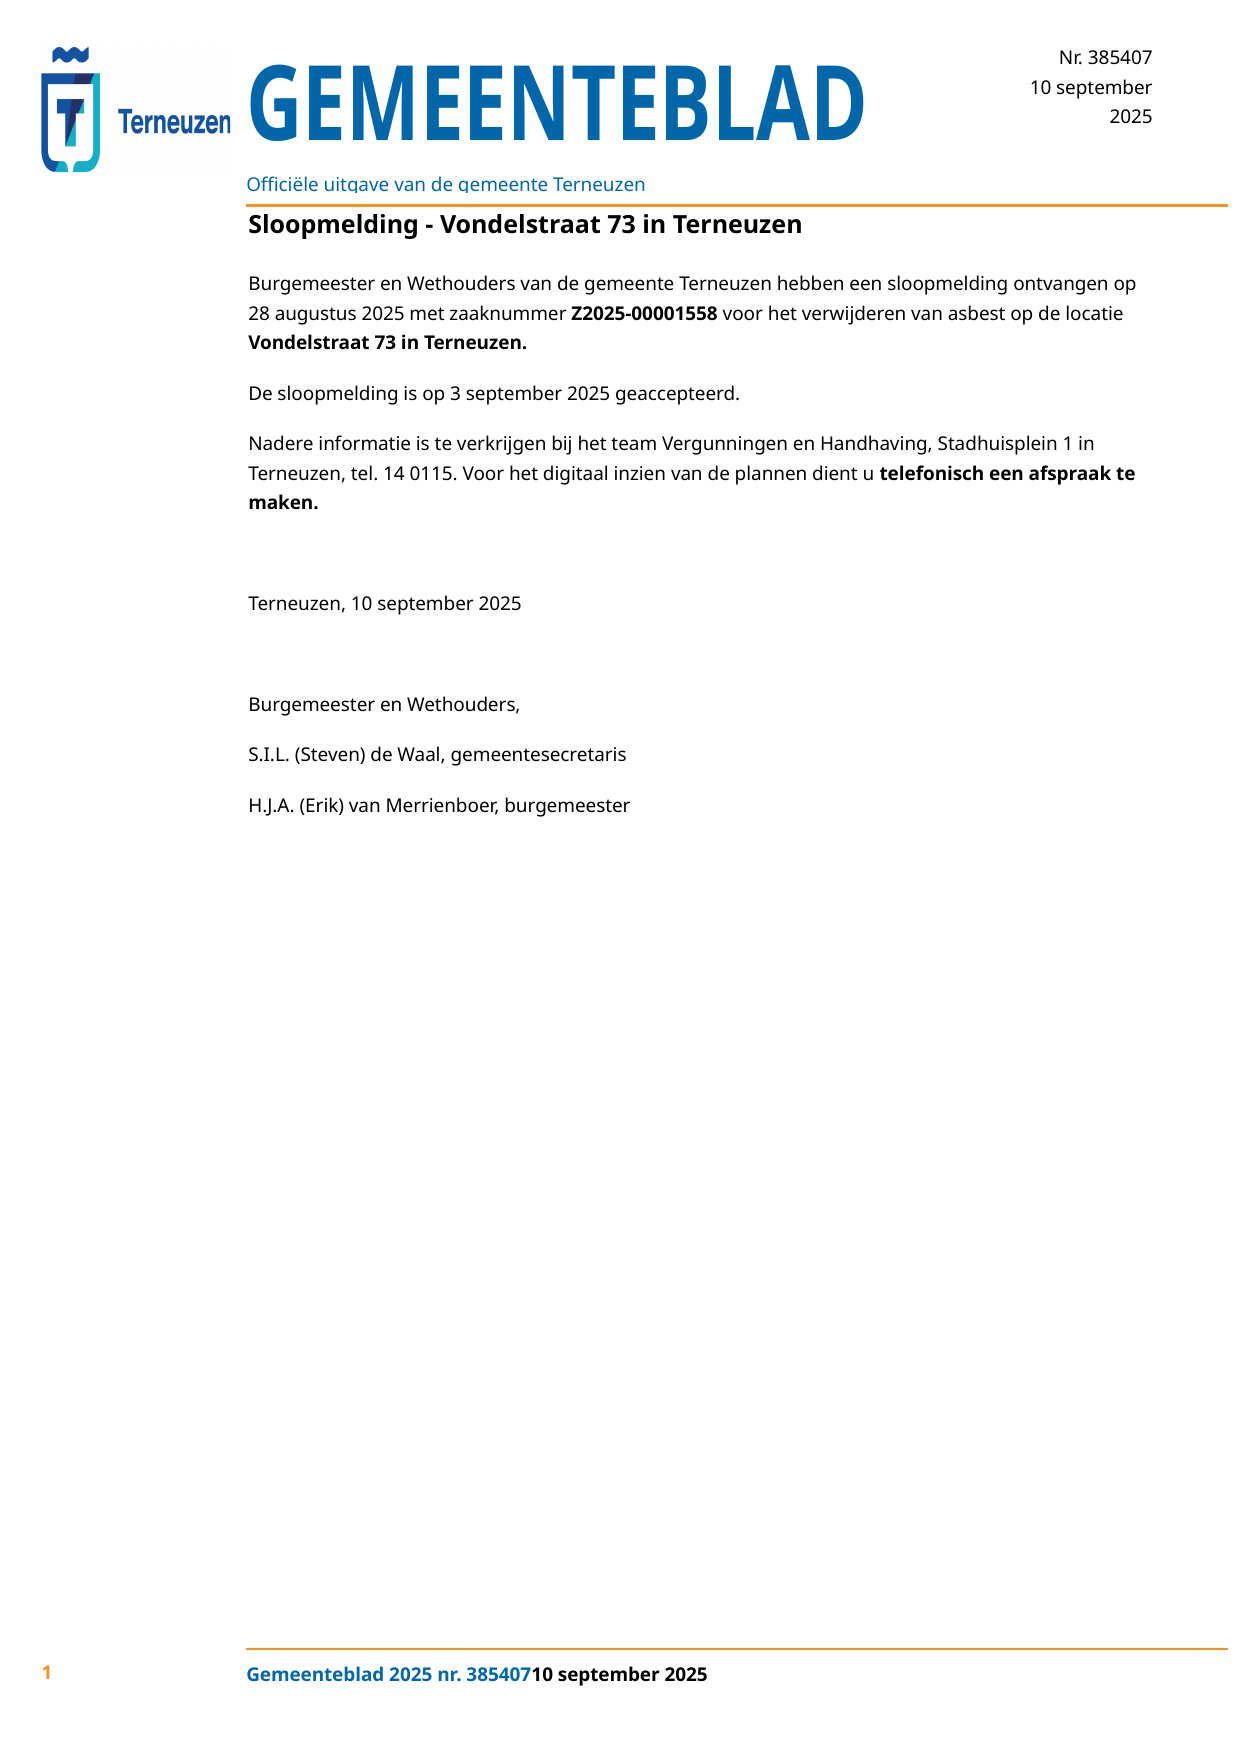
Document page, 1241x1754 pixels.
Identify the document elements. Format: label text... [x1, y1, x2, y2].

text H.J.A. (Erik) van Merrienboer, burgemeester [248, 792, 1152, 818]
text De sloopmelding is op 3 september 2025 geaccepteerd. [248, 380, 1152, 406]
text Sloopmelding - Vondelstraat 73 in Terneuzen [248, 207, 1152, 241]
text Terneuzen, 10 september 2025 [248, 590, 1152, 616]
text Burgemeester en Wethouders van de gemeente Terneuzen hebben een sloopmelding ontvangen op 28 augustus 2025 met zaaknummer Z2025-00001558 voor het verwijderen van asbest op de locatie Vondelstraat 73 in Terneuzen. [248, 270, 1152, 355]
text S.I.L. (Steven) de Waal, gemeentesecretaris [248, 742, 1152, 767]
text Nadere informatie is te verkrijgen bij het team Vergunningen en Handhaving, Stadhuisplein 1 in Terneuzen, tel. 14 0115. Voor het digitaal inzien van de plannen dient u telefonisch een afspraak te maken. [248, 430, 1152, 515]
text Burgemeester en Wethouders, [248, 691, 1152, 717]
picture [41, 47, 231, 172]
